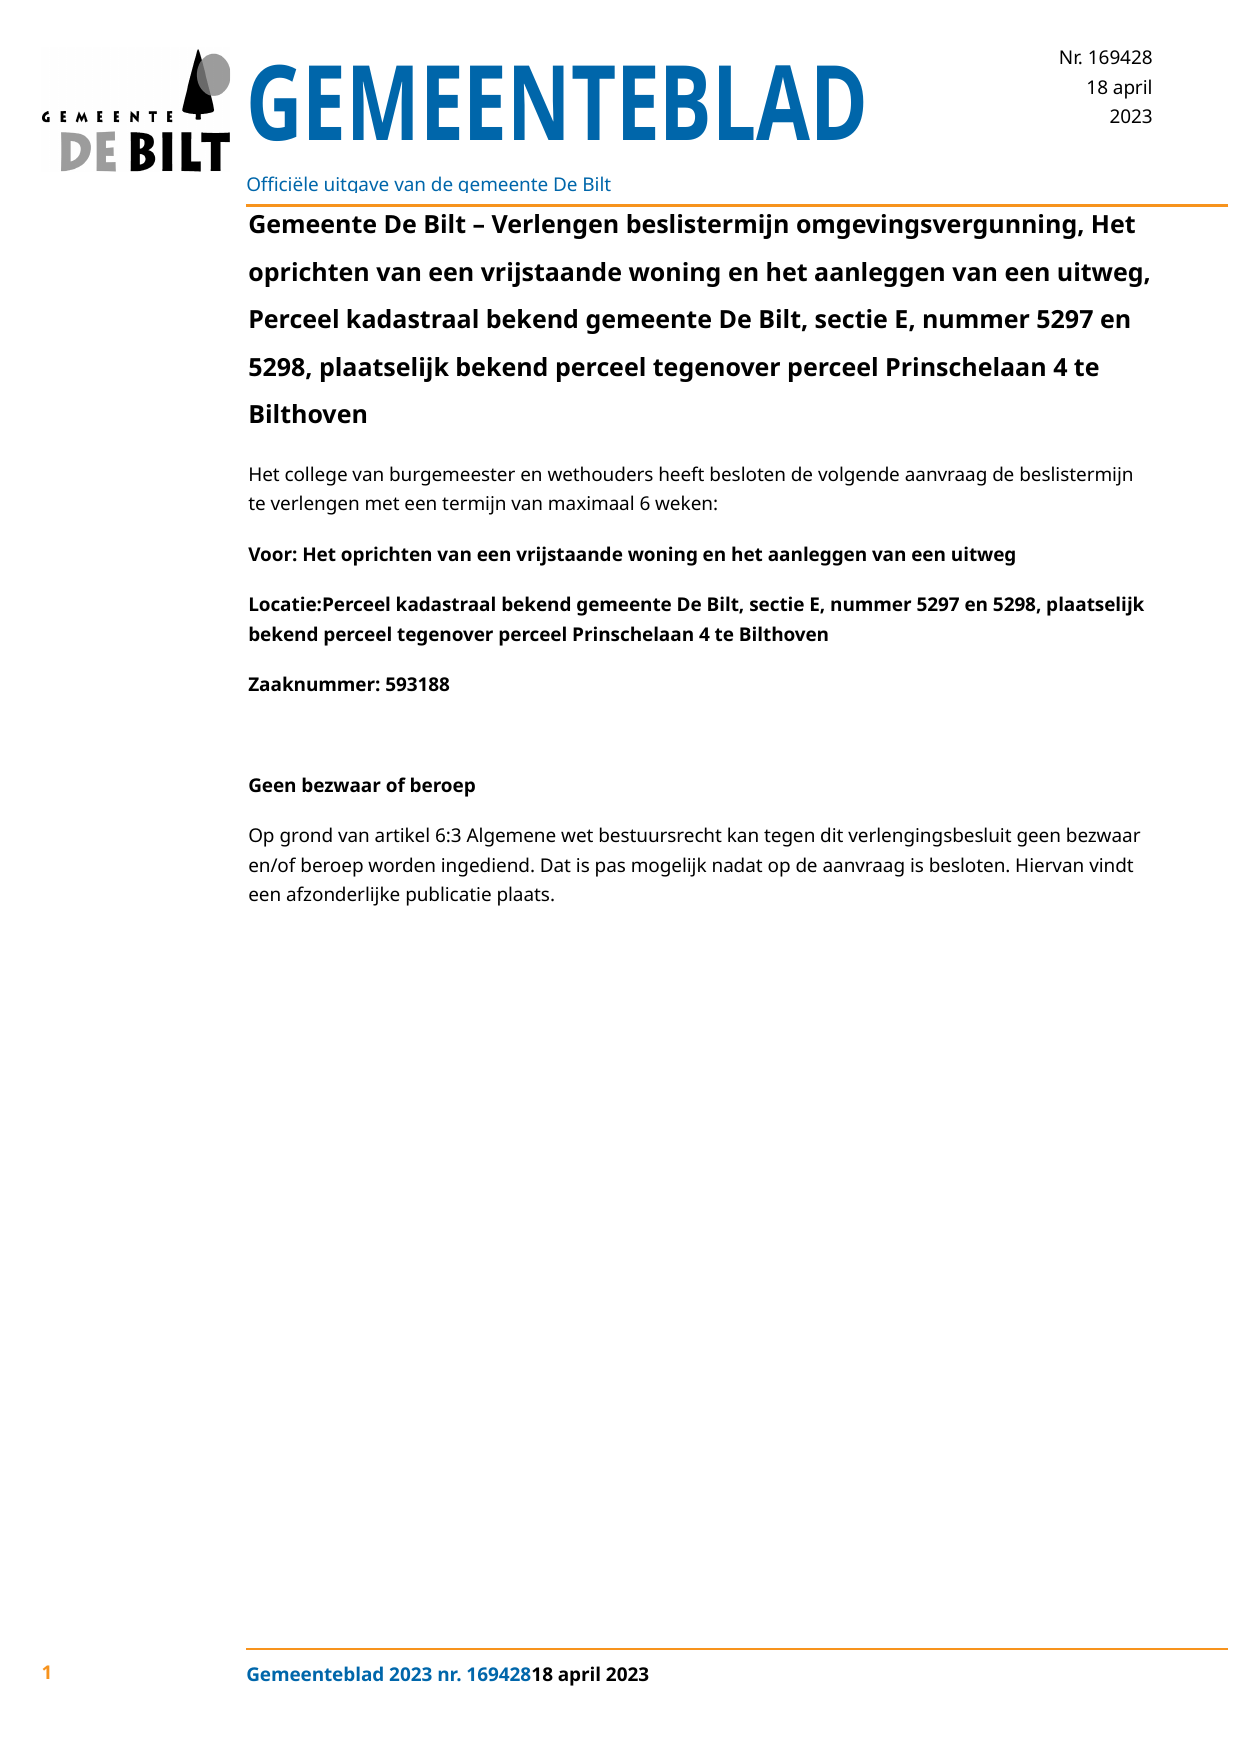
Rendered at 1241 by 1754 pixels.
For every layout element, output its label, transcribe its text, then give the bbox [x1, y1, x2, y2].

picture [41, 47, 231, 172]
text Voor: Het oprichten van een vrijstaande woning en het aanleggen van een uitweg [248, 541, 1152, 566]
text Zaaknummer: 593188 [248, 671, 1152, 697]
text Geen bezwaar of beroep [248, 772, 1152, 798]
text Gemeente De Bilt – Verlengen beslistermijn omgevingsvergunning, Het oprichten van een vrijstaande woning en het aanleggen van een uitweg, Perceel kadastraal bekend gemeente De Bilt, sectie E, nummer 5297 en 5298, plaatselijk bekend perceel tegenover perceel Prinschelaan 4 te Bilthoven [248, 207, 1152, 431]
text Het college van burgemeester en wethouders heeft besloten de volgende aanvraag de beslistermijn te verlengen met een termijn van maximaal 6 weken: [248, 461, 1152, 516]
text Locatie:Perceel kadastraal bekend gemeente De Bilt, sectie E, nummer 5297 en 5298, plaatselijk bekend perceel tegenover perceel Prinschelaan 4 te Bilthoven [248, 591, 1152, 646]
text Op grond van artikel 6:3 Algemene wet bestuursrecht kan tegen dit verlengingsbesluit geen bezwaar en/of beroep worden ingediend. Dat is pas mogelijk nadat op de aanvraag is besloten. Hiervan vindt een afzonderlijke publicatie plaats. [248, 822, 1152, 907]
